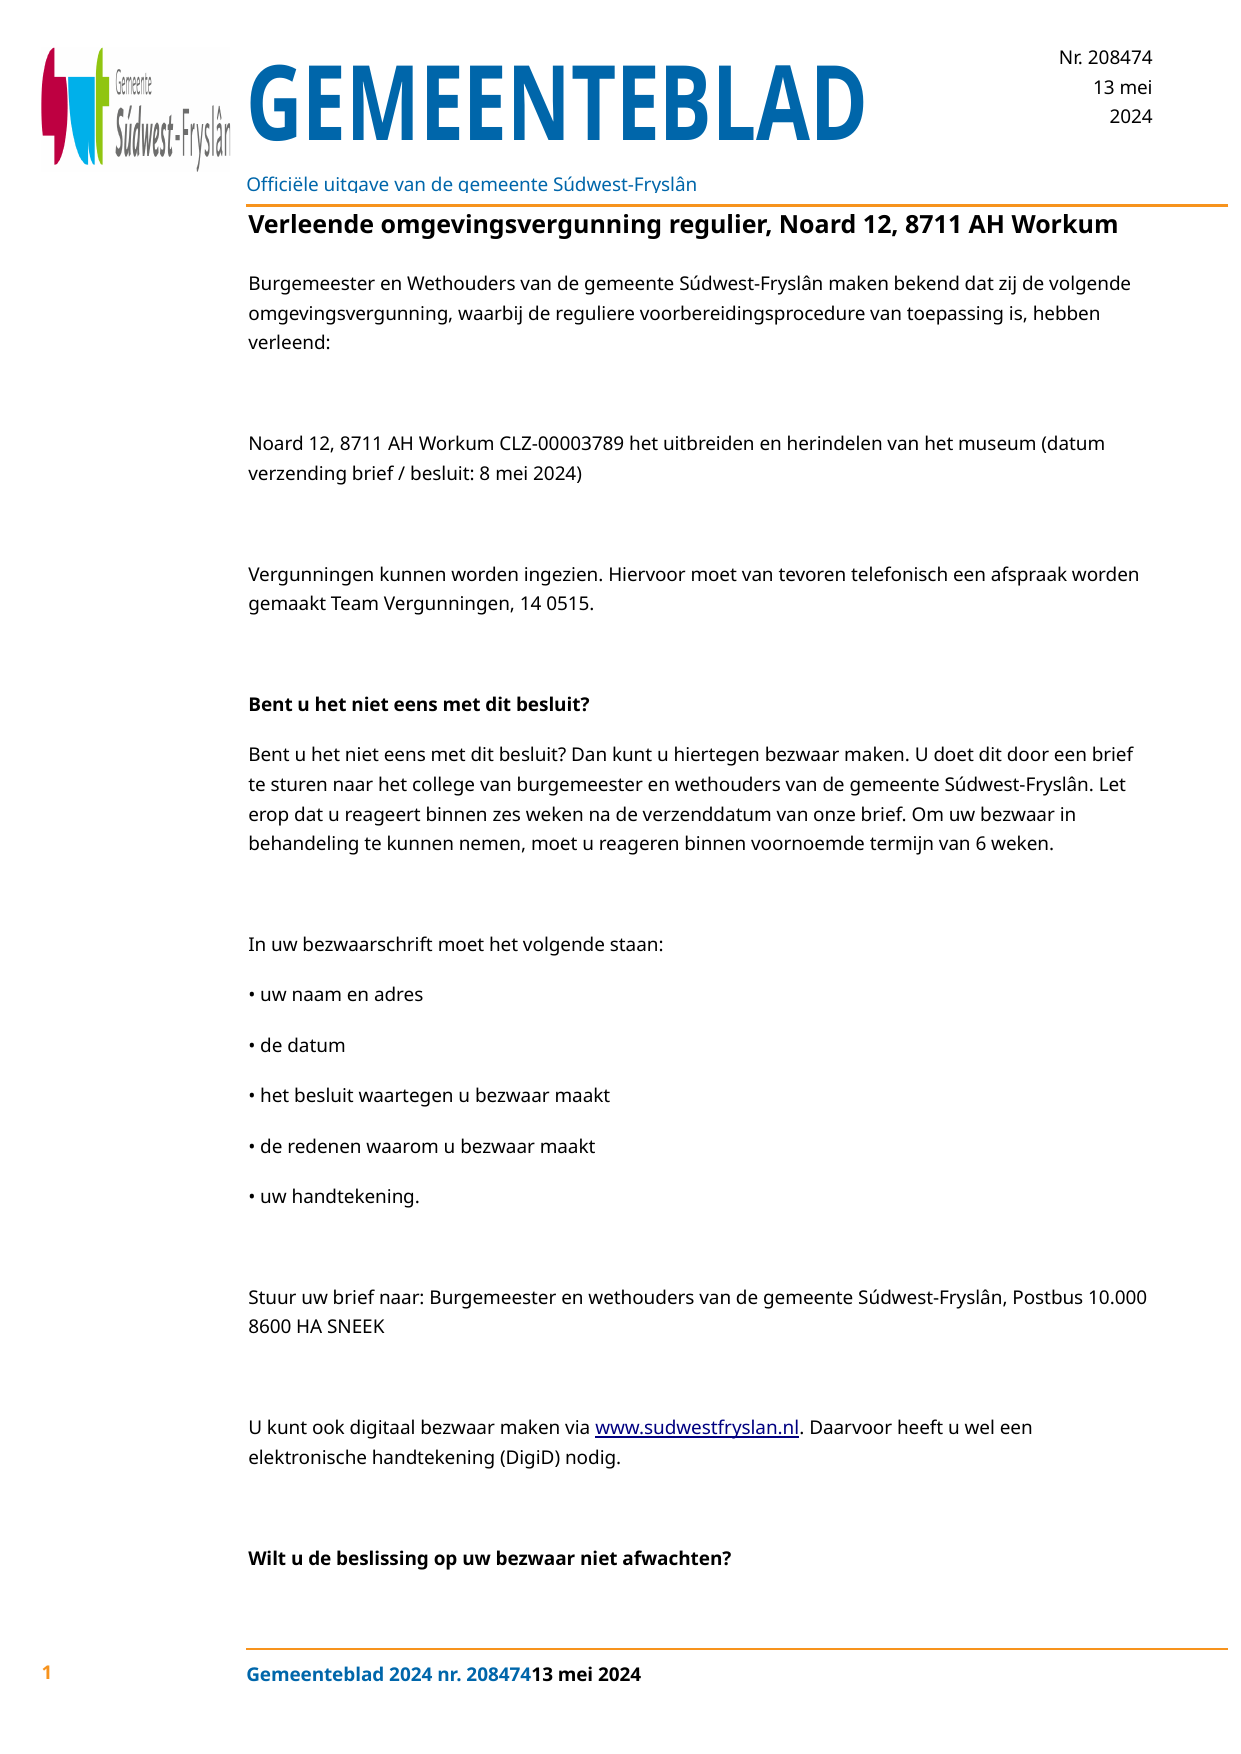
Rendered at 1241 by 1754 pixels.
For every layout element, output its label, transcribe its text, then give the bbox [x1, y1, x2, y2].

text Burgemeester en Wethouders van de gemeente Súdwest-Fryslân maken bekend dat zij de volgende omgevingsvergunning, waarbij de reguliere voorbereidingsprocedure van toepassing is, hebben verleend: [248, 270, 1152, 355]
text • de datum [248, 1032, 1152, 1058]
text Stuur uw brief naar: Burgemeester en wethouders van de gemeente Súdwest-Fryslân, Postbus 10.000 8600 HA SNEEK [248, 1284, 1152, 1339]
text • de redenen waarom u bezwaar maakt [248, 1133, 1152, 1158]
picture [41, 47, 231, 172]
text • uw handtekening. [248, 1183, 1152, 1209]
text Vergunningen kunnen worden ingezien. Hiervoor moet van tevoren telefonisch een afspraak worden gemaakt Team Vergunningen, 14 0515. [248, 561, 1152, 616]
text • uw naam en adres [248, 982, 1152, 1007]
text • het besluit waartegen u bezwaar maakt [248, 1082, 1152, 1108]
text Bent u het niet eens met dit besluit? Dan kunt u hiertegen bezwaar maken. U doet dit door een brief te sturen naar het college van burgemeester en wethouders van de gemeente Súdwest-Fryslân. Let erop dat u reageert binnen zes weken na de verzenddatum van onze brief. Om uw bezwaar in behandeling te kunnen nemen, moet u reageren binnen voornoemde termijn van 6 weken. [248, 742, 1152, 856]
text Verleende omgevingsvergunning regulier, Noard 12, 8711 AH Workum [248, 207, 1152, 241]
text In uw bezwaarschrift moet het volgende staan: [248, 931, 1152, 957]
text Bent u het niet eens met dit besluit? [248, 691, 1152, 717]
text Wilt u de beslissing op uw bezwaar niet afwachten? [248, 1545, 1152, 1571]
text Noard 12, 8711 AH Workum CLZ-00003789 het uitbreiden en herindelen van het museum (datum verzending brief / besluit: 8 mei 2024) [248, 430, 1152, 486]
text U kunt ook digitaal bezwaar maken via www.sudwestfryslan.nl. Daarvoor heeft u wel een elektronische handtekening (DigiD) nodig. [248, 1414, 1152, 1470]
